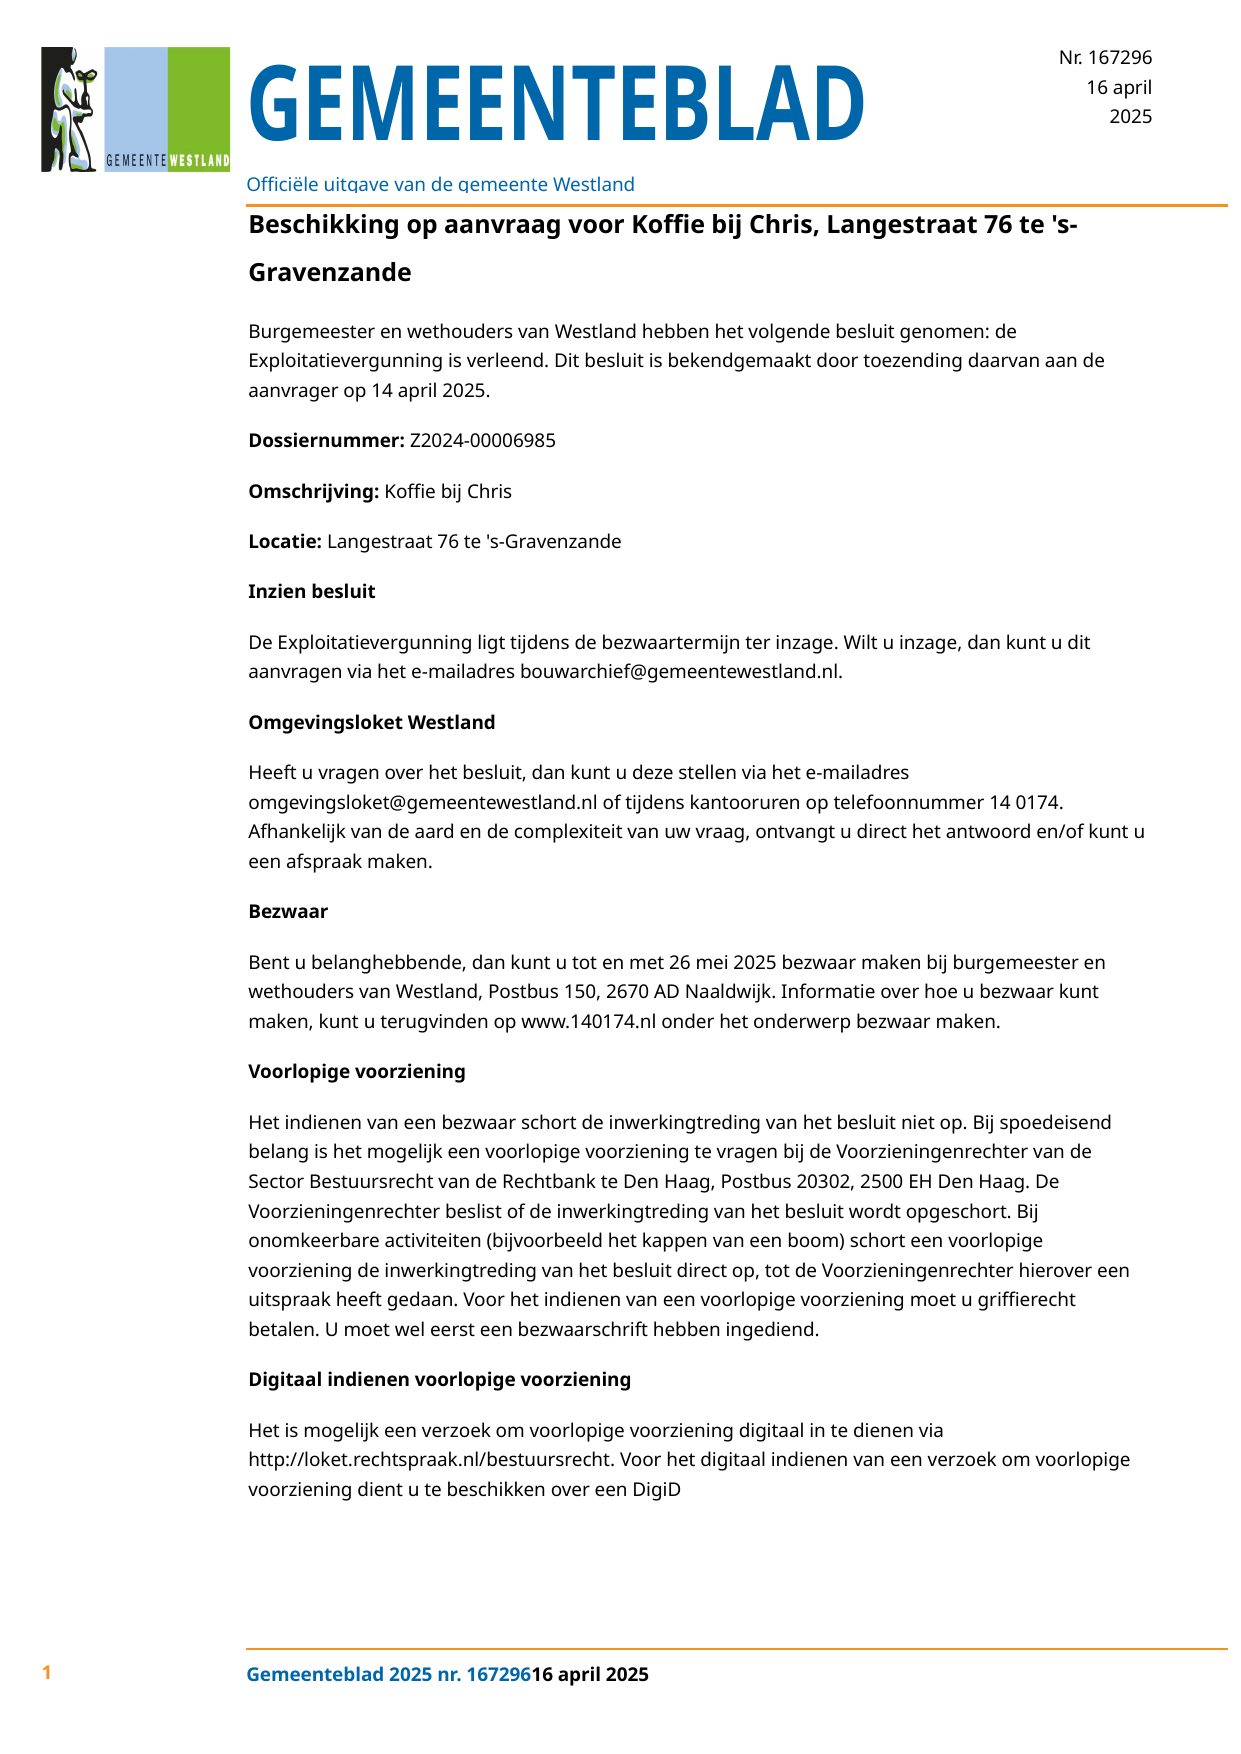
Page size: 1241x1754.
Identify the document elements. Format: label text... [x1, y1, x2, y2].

text Het indienen van een bezwaar schort de inwerkingtreding van het besluit niet op. Bij spoedeisend belang is het mogelijk een voorlopige voorziening te vragen bij de Voorzieningenrechter van de Sector Bestuursrecht van de Rechtbank te Den Haag, Postbus 20302, 2500 EH Den Haag. De Voorzieningenrechter beslist of de inwerkingtreding van het besluit wordt opgeschort. Bij onomkeerbare activiteiten (bijvoorbeeld het kappen van een boom) schort een voorlopige voorziening de inwerkingtreding van het besluit direct op, tot de Voorzieningenrechter hierover een uitspraak heeft gedaan. Voor het indienen van een voorlopige voorziening moet u griffierecht betalen. U moet wel eerst een bezwaarschrift hebben ingediend. [248, 1109, 1152, 1342]
text Het is mogelijk een verzoek om voorlopige voorziening digitaal in te dienen via http://loket.rechtspraak.nl/bestuursrecht. Voor het digitaal indienen van een verzoek om voorlopige voorziening dient u te beschikken over een DigiD [248, 1417, 1152, 1502]
text Inzien besluit [248, 579, 1152, 604]
text Heeft u vragen over het besluit, dan kunt u deze stellen via het e-mailadres omgevingsloket@gemeentewestland.nl of tijdens kantooruren op telefoonnummer 14 0174. Afhankelijk van de aard en de complexiteit van uw vraag, ontvangt u direct het antwoord en/of kunt u een afspraak maken. [248, 759, 1152, 874]
text Beschikking op aanvraag voor Koffie bij Chris, Langestraat 76 te 's-Gravenzande [248, 207, 1152, 288]
text Dossiernummer: Z2024-00006985 [248, 427, 1152, 453]
text Voorlopige voorziening [248, 1059, 1152, 1084]
text Digitaal indienen voorlopige voorziening [248, 1367, 1152, 1392]
text Bent u belanghebbende, dan kunt u tot en met 26 mei 2025 bezwaar maken bij burgemeester en wethouders van Westland, Postbus 150, 2670 AD Naaldwijk. Informatie over hoe u bezwaar kunt maken, kunt u terugvinden op www.140174.nl onder het onderwerp bezwaar maken. [248, 949, 1152, 1034]
text Bezwaar [248, 899, 1152, 924]
text Locatie: Langestraat 76 te 's-Gravenzande [248, 528, 1152, 554]
text Omschrijving: Koffie bij Chris [248, 478, 1152, 504]
text De Exploitatievergunning ligt tijdens de bezwaartermijn ter inzage. Wilt u inzage, dan kunt u dit aanvragen via het e-mailadres bouwarchief@gemeentewestland.nl. [248, 629, 1152, 684]
text Omgevingsloket Westland [248, 709, 1152, 735]
picture [41, 47, 231, 172]
text Burgemeester en wethouders van Westland hebben het volgende besluit genomen: de Exploitatievergunning is verleend. Dit besluit is bekendgemaakt door toezending daarvan aan de aanvrager op 14 april 2025. [248, 318, 1152, 403]
